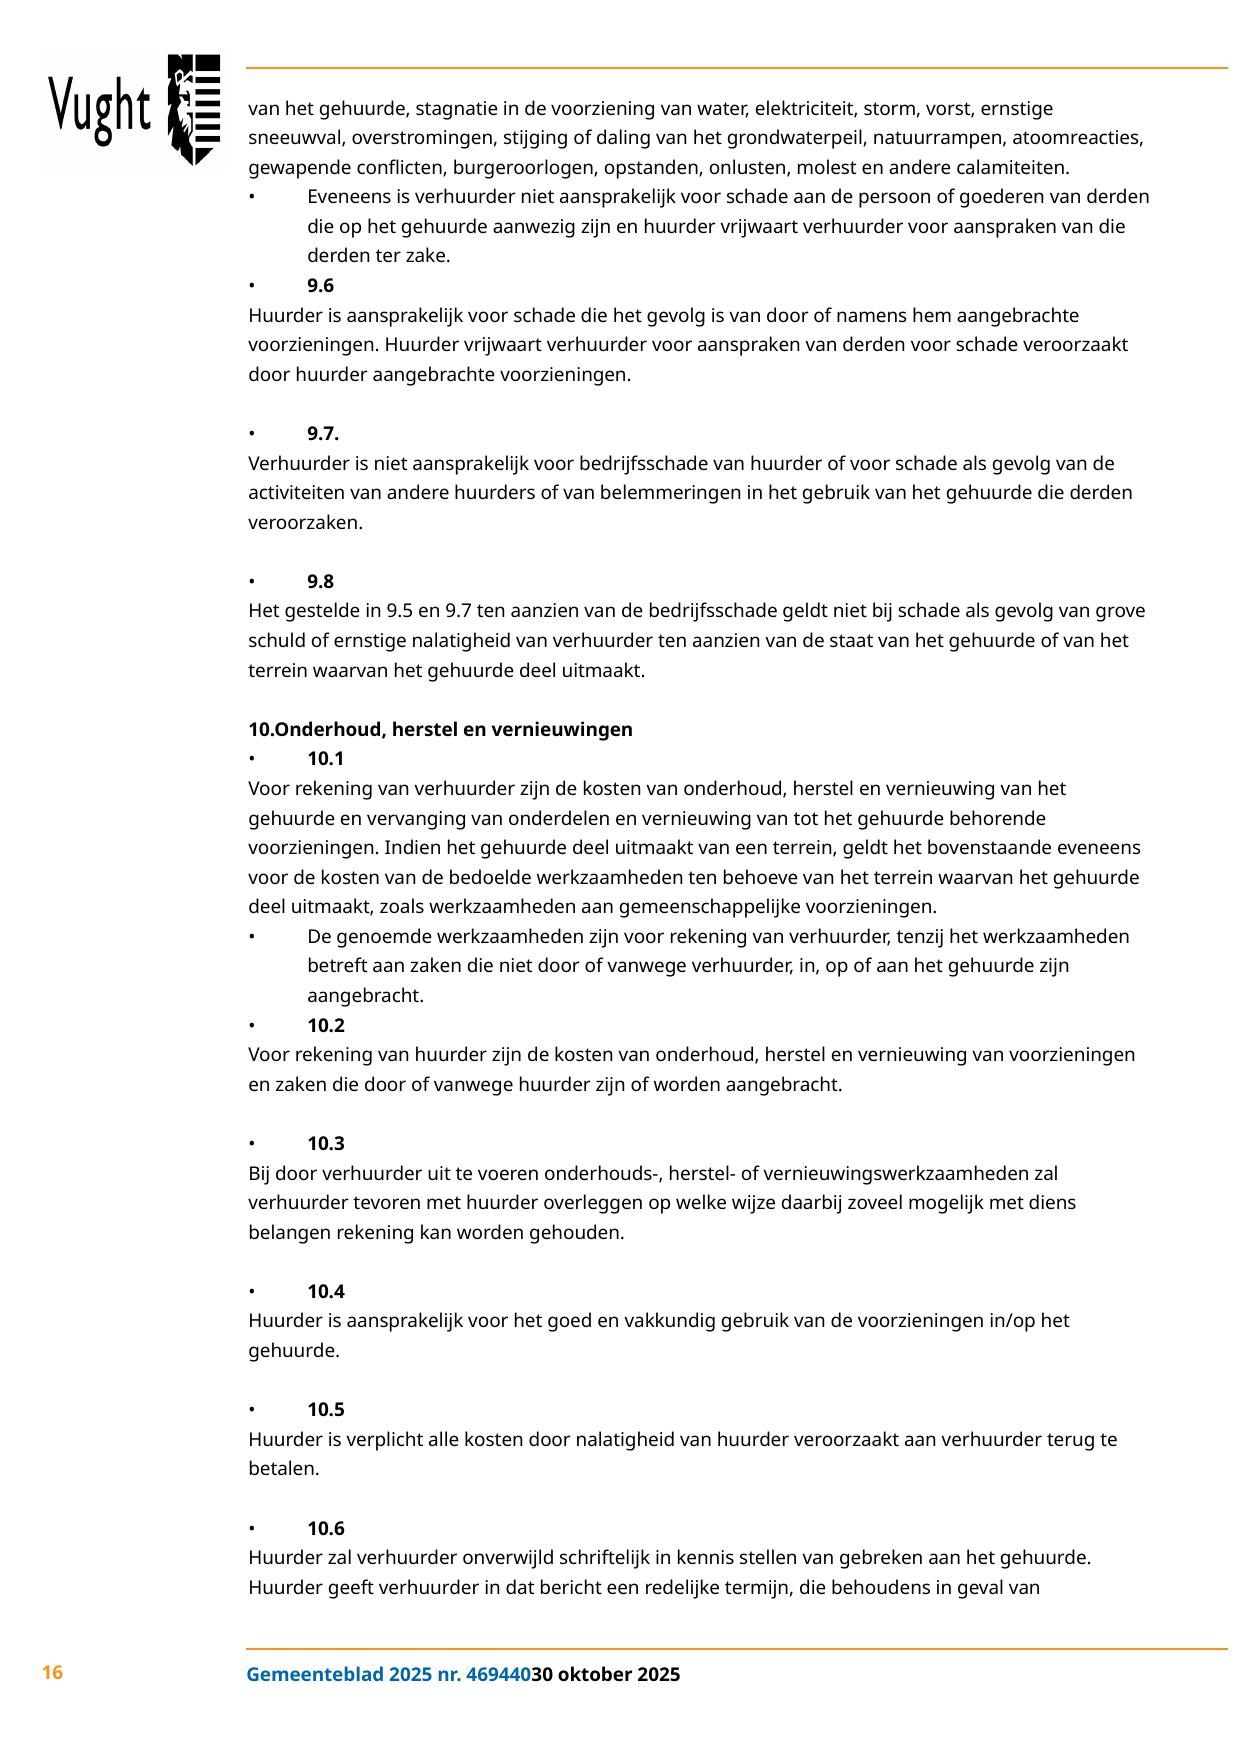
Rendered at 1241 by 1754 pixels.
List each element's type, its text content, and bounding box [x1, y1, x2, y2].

text Verhuurder is niet aansprakelijk voor bedrijfsschade van huurder of voor schade als gevolg van de activiteiten van andere huurders of van belemmeringen in het gebruik van het gehuurde die derden veroorzaken. [248, 450, 1152, 535]
text Bij door verhuurder uit te voeren onderhouds-, herstel- of vernieuwingswerkzaamheden zal verhuurder tevoren met huurder overleggen op welke wijze daarbij zoveel mogelijk met diens belangen rekening kan worden gehouden. [248, 1160, 1152, 1245]
text Het gestelde in 9.5 en 9.7 ten aanzien van de bedrijfsschade geldt niet bij schade als gevolg van grove schuld of ernstige nalatigheid van verhuurder ten aanzien van de staat van het gehuurde of van het terrein waarvan het gehuurde deel uitmaakt. [248, 598, 1152, 683]
text Huurder is aansprakelijk voor het goed en vakkundig gebruik van de voorzieningen in/op het gehuurde. [248, 1308, 1152, 1363]
text van het gehuurde, stagnatie in de voorziening van water, elektriciteit, storm, vorst, ernstige sneeuwval, overstromingen, stijging of daling van het grondwaterpeil, natuurrampen, atoomreacties, gewapende conflicten, burgeroorlogen, opstanden, onlusten, molest en andere calamiteiten. [248, 95, 1152, 180]
list De genoemde werkzaamheden zijn voor rekening van verhuurder, tenzij het werkzaamheden betreft aan zaken die niet door of vanwege verhuurder, in, op of aan het gehuurde zijn aangebracht. [248, 923, 1152, 1008]
text Voor rekening van huurder zijn de kosten van onderhoud, herstel en vernieuwing van voorzieningen en zaken die door of vanwege huurder zijn of worden aangebracht. [248, 1041, 1152, 1097]
list 9.8 [248, 568, 1152, 594]
list 10.4 [248, 1278, 1152, 1304]
list Eveneens is verhuurder niet aansprakelijk voor schade aan de persoon of goederen van derden die op het gehuurde aanwezig zijn en huurder vrijwaart verhuurder voor aanspraken van die derden ter zake. [248, 183, 1152, 268]
text 10.Onderhoud, herstel en vernieuwingen [248, 716, 1152, 742]
list 9.6 [248, 272, 1152, 298]
text Voor rekening van verhuurder zijn de kosten van onderhoud, herstel en vernieuwing van het gehuurde en vervanging van onderdelen en vernieuwing van tot het gehuurde behorende voorzieningen. Indien het gehuurde deel uitmaakt van een terrein, geldt het bovenstaande eveneens voor de kosten van de bedoelde werkzaamheden ten behoeve van het terrein waarvan het gehuurde deel uitmaakt, zoals werkzaamheden aan gemeenschappelijke voorzieningen. [248, 775, 1152, 919]
text Huurder zal verhuurder onverwijld schriftelijk in kennis stellen van gebreken aan het gehuurde. Huurder geeft verhuurder in dat bericht een redelijke termijn, die behoudens in geval van [248, 1544, 1152, 1600]
list 10.5 [248, 1396, 1152, 1422]
list 9.7. [248, 420, 1152, 446]
list 10.3 [248, 1130, 1152, 1156]
text Huurder is aansprakelijk voor schade die het gevolg is van door of namens hem aangebrachte voorzieningen. Huurder vrijwaart verhuurder voor aanspraken van derden voor schade veroorzaakt door huurder aangebrachte voorzieningen. [248, 302, 1152, 387]
list 10.1 [248, 746, 1152, 771]
text Huurder is verplicht alle kosten door nalatigheid van huurder veroorzaakt aan verhuurder terug te betalen. [248, 1426, 1152, 1481]
picture [41, 47, 231, 172]
list 10.2 [248, 1012, 1152, 1038]
list 10.6 [248, 1515, 1152, 1541]
